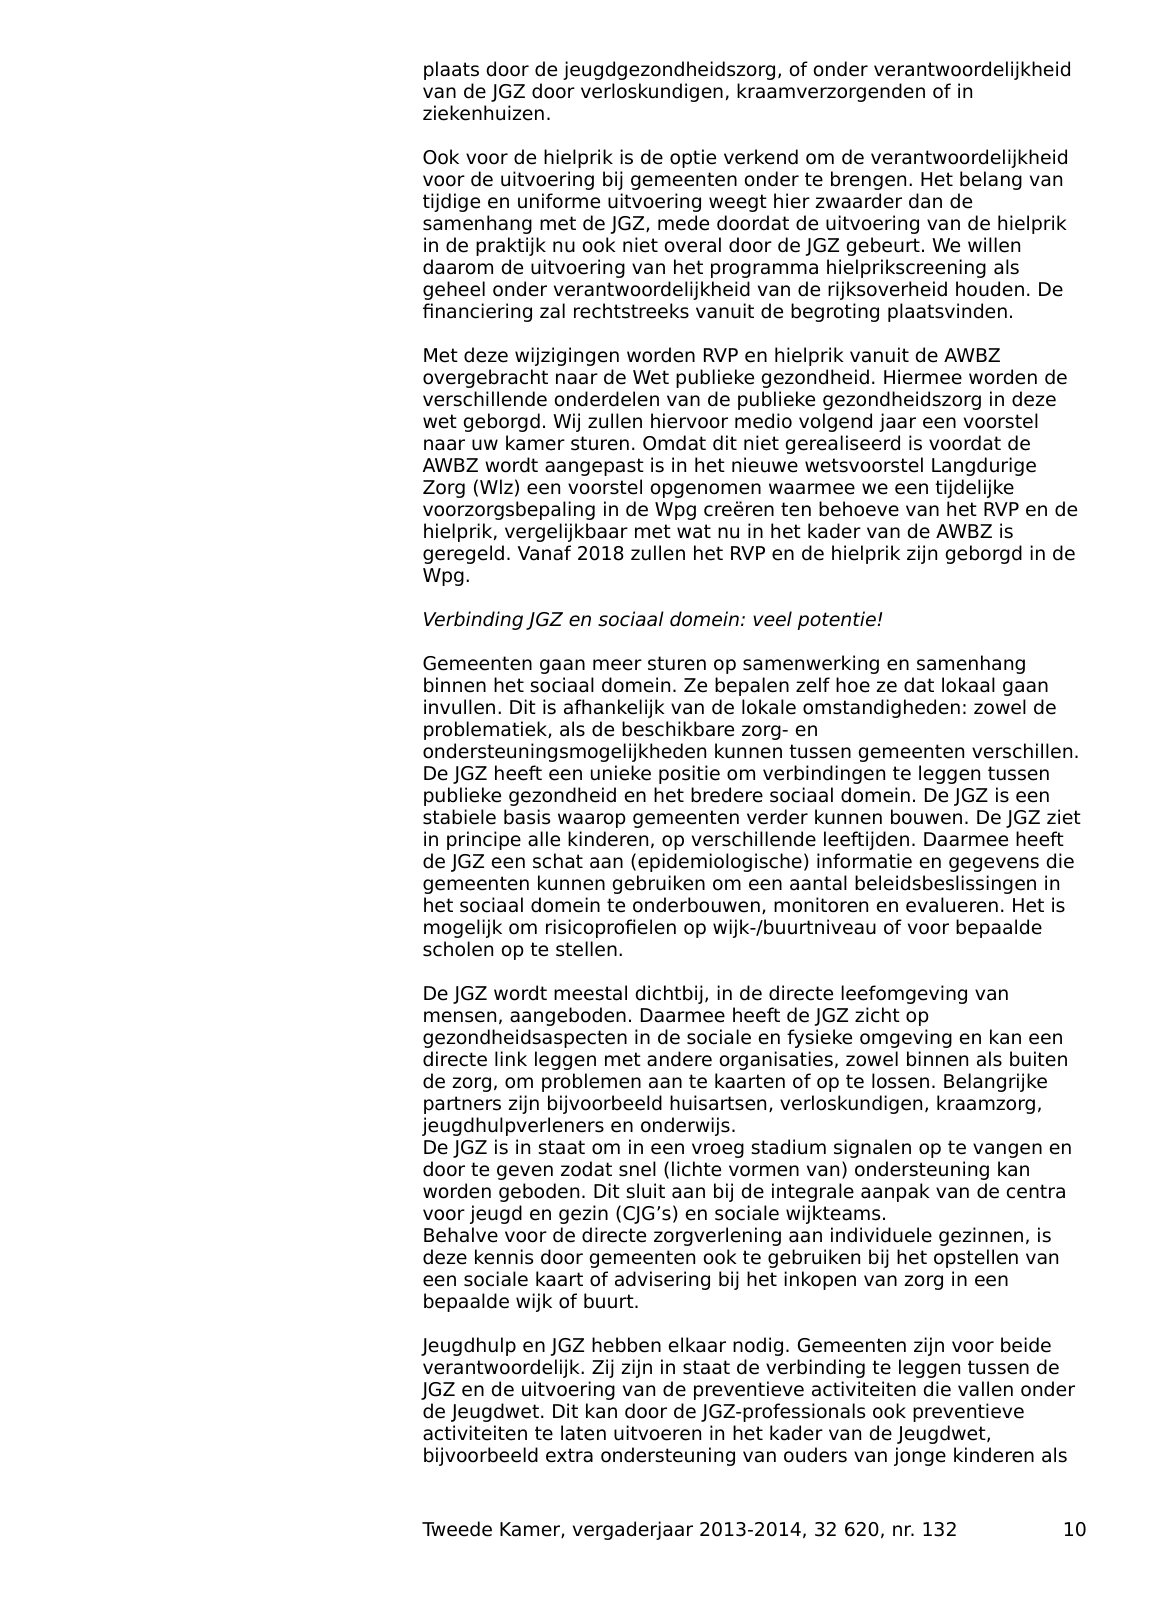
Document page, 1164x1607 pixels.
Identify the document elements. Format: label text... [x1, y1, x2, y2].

text De JGZ is in staat om in een vroeg stadium signalen op te vangen en door te geven zodat snel (lichte vormen van) ondersteuning kan worden geboden. Dit sluit aan bij de integrale aanpak van de centra voor jeugd en gezin (CJG’s) en sociale wijkteams. [422, 1137, 1087, 1225]
subtitle Verbinding JGZ en sociaal domein: veel potentie! [422, 609, 1087, 631]
text plaats door de jeugdgezondheidszorg, of onder verantwoordelijkheid van de JGZ door verloskundigen, kraamverzorgenden of in ziekenhuizen. [422, 59, 1087, 125]
text Ook voor de hielprik is de optie verkend om de verantwoordelijkheid voor de uitvoering bij gemeenten onder te brengen. Het belang van tijdige en uniforme uitvoering weegt hier zwaarder dan de samenhang met de JGZ, mede doordat de uitvoering van de hielprik in de praktijk nu ook niet overal door de JGZ gebeurt. We willen daarom de uitvoering van het programma hielprikscreening als geheel onder verantwoordelijkheid van de rijksoverheid houden. De financiering zal rechtstreeks vanuit de begroting plaatsvinden. [422, 147, 1087, 323]
text Met deze wijzigingen worden RVP en hielprik vanuit de AWBZ overgebracht naar de Wet publieke gezondheid. Hiermee worden de verschillende onderdelen van de publieke gezondheidszorg in deze wet geborgd. Wij zullen hiervoor medio volgend jaar een voorstel naar uw kamer sturen. Omdat dit niet gerealiseerd is voordat de AWBZ wordt aangepast is in het nieuwe wetsvoorstel Langdurige Zorg (Wlz) een voorstel opgenomen waarmee we een tijdelijke voorzorgsbepaling in de Wpg creëren ten behoeve van het RVP en de hielprik, vergelijkbaar met wat nu in het kader van de AWBZ is geregeld. Vanaf 2018 zullen het RVP en de hielprik zijn geborgd in de Wpg. [422, 345, 1087, 587]
text Gemeenten gaan meer sturen op samenwerking en samenhang binnen het sociaal domein. Ze bepalen zelf hoe ze dat lokaal gaan invullen. Dit is afhankelijk van de lokale omstandigheden: zowel de problematiek, als de beschikbare zorg- en ondersteuningsmogelijkheden kunnen tussen gemeenten verschillen. De JGZ heeft een unieke positie om verbindingen te leggen tussen publieke gezondheid en het bredere sociaal domein. De JGZ is een stabiele basis waarop gemeenten verder kunnen bouwen. De JGZ ziet in principe alle kinderen, op verschillende leeftijden. Daarmee heeft de JGZ een schat aan (epidemiologische) informatie en gegevens die gemeenten kunnen gebruiken om een aantal beleidsbeslissingen in het sociaal domein te onderbouwen, monitoren en evalueren. Het is mogelijk om risicoprofielen op wijk-/buurtniveau of voor bepaalde scholen op te stellen. [422, 653, 1087, 961]
text De JGZ wordt meestal dichtbij, in de directe leefomgeving van mensen, aangeboden. Daarmee heeft de JGZ zicht op gezondheidsaspecten in de sociale en fysieke omgeving en kan een directe link leggen met andere organisaties, zowel binnen als buiten de zorg, om problemen aan te kaarten of op te lossen. Belangrijke partners zijn bijvoorbeeld huisartsen, verloskundigen, kraamzorg, jeugdhulpverleners en onderwijs. [422, 983, 1087, 1137]
text Jeugdhulp en JGZ hebben elkaar nodig. Gemeenten zijn voor beide verantwoordelijk. Zij zijn in staat de verbinding te leggen tussen de JGZ en de uitvoering van de preventieve activiteiten die vallen onder de Jeugdwet. Dit kan door de JGZ-professionals ook preventieve activiteiten te laten uitvoeren in het kader van de Jeugdwet, bijvoorbeeld extra ondersteuning van ouders van jonge kinderen als [422, 1335, 1087, 1467]
text Behalve voor de directe zorgverlening aan individuele gezinnen, is deze kennis door gemeenten ook te gebruiken bij het opstellen van een sociale kaart of advisering bij het inkopen van zorg in een bepaalde wijk of buurt. [422, 1225, 1087, 1313]
